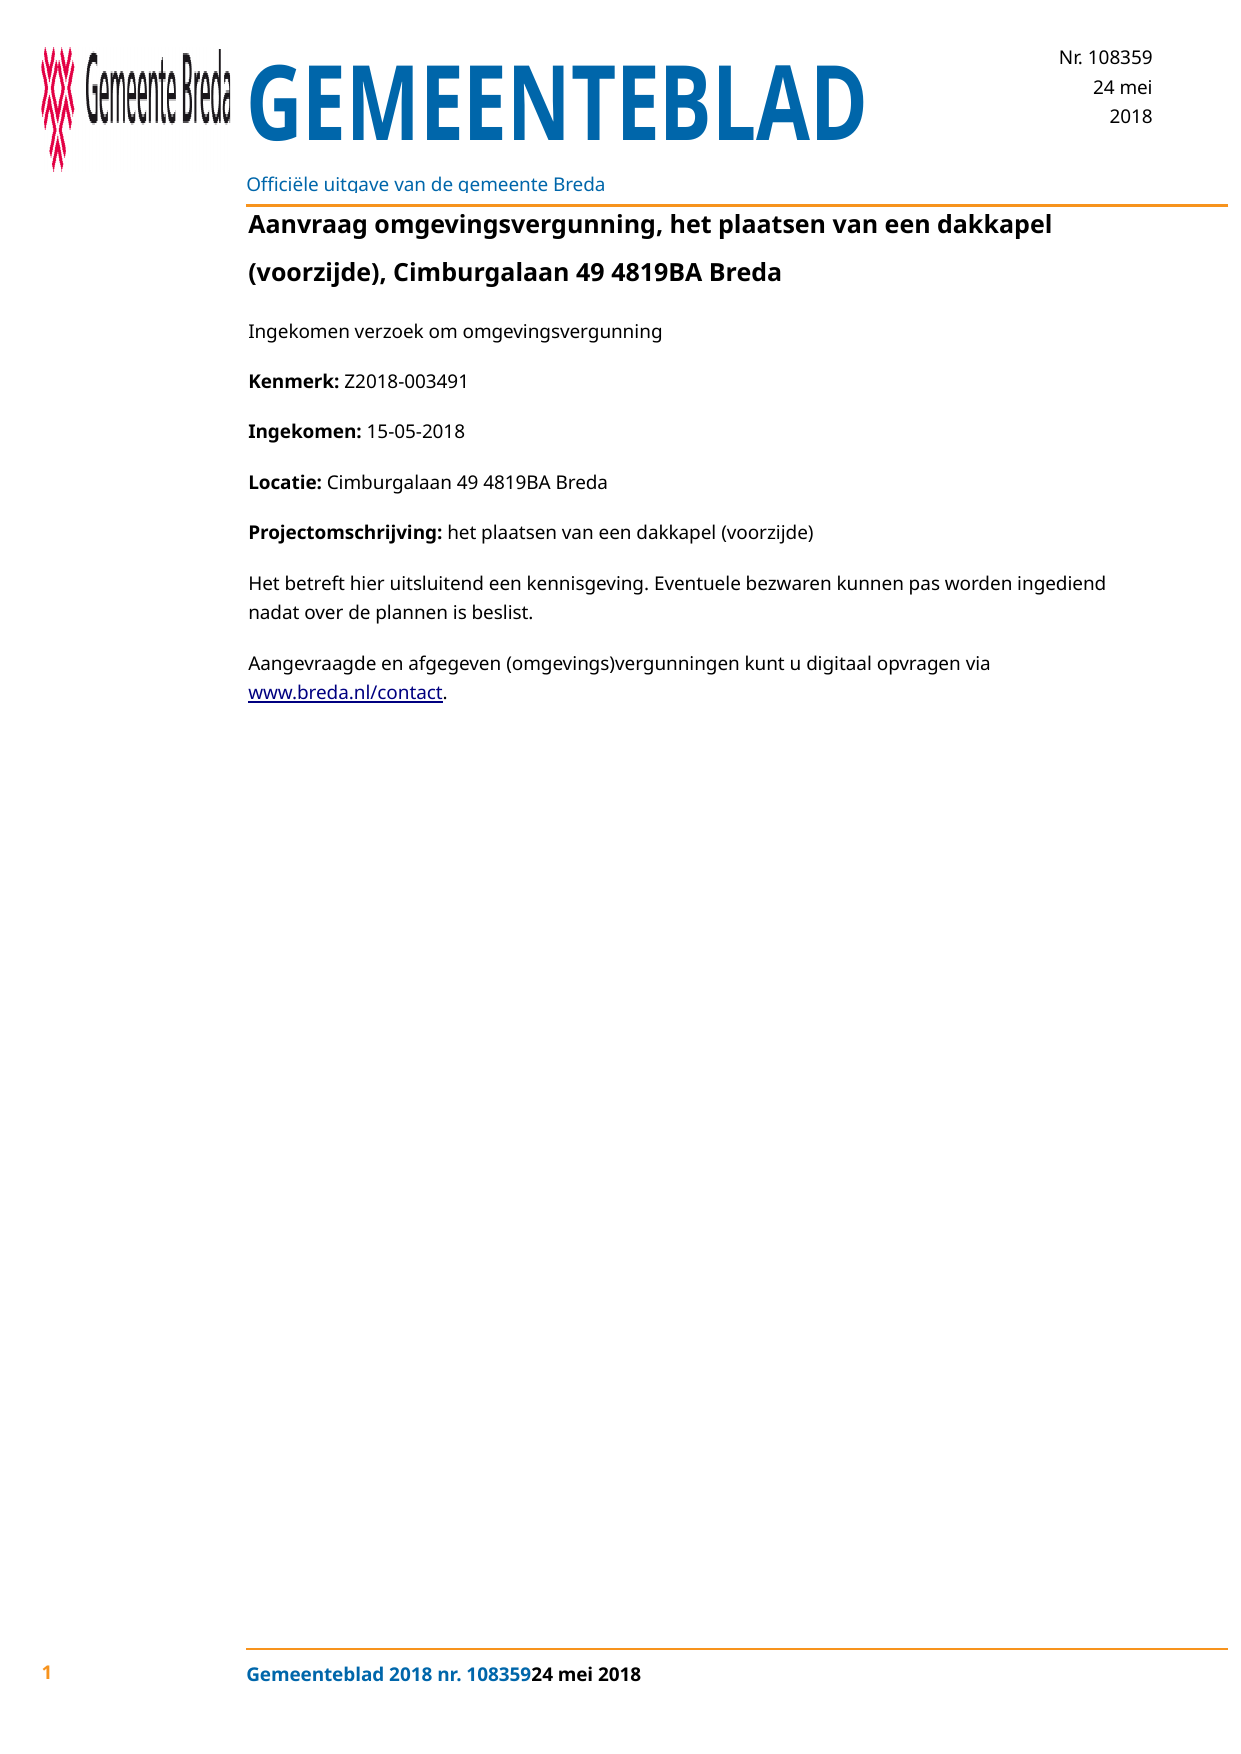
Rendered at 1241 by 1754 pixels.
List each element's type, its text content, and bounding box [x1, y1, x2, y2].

text Ingekomen verzoek om omgevingsvergunning [248, 318, 1152, 344]
text Projectomschrijving: het plaatsen van een dakkapel (voorzijde) [248, 519, 1152, 545]
text Aangevraagde en afgegeven (omgevings)vergunningen kunt u digitaal opvragen via www.breda.nl/contact. [248, 650, 1152, 705]
picture [41, 47, 231, 172]
text Aanvraag omgevingsvergunning, het plaatsen van een dakkapel (voorzijde), Cimburgalaan 49 4819BA Breda [248, 207, 1152, 288]
text Kenmerk: Z2018-003491 [248, 368, 1152, 394]
text Het betreft hier uitsluitend een kennisgeving. Eventuele bezwaren kunnen pas worden ingediend nadat over de plannen is beslist. [248, 570, 1152, 625]
text Locatie: Cimburgalaan 49 4819BA Breda [248, 469, 1152, 495]
text Ingekomen: 15-05-2018 [248, 419, 1152, 444]
